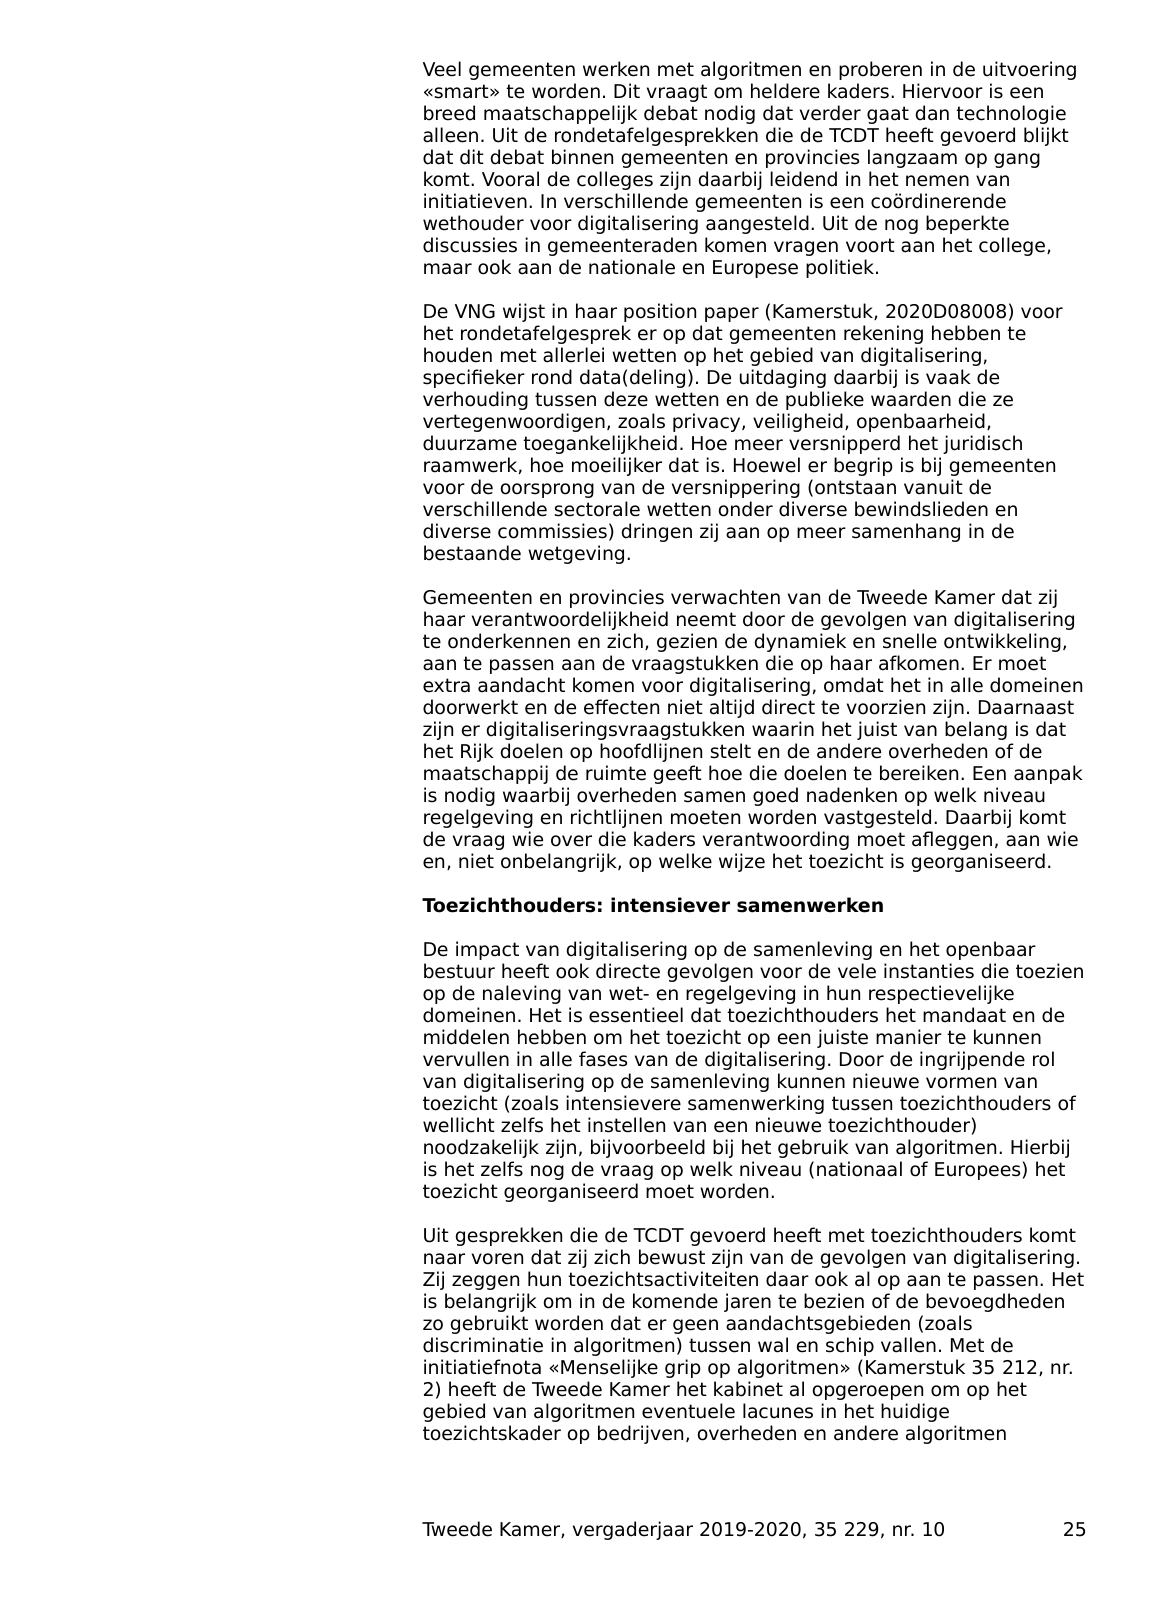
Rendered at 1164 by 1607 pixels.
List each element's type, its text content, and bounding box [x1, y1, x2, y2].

text Veel gemeenten werken met algoritmen en proberen in de uitvoering «smart» te worden. Dit vraagt om heldere kaders. Hiervoor is een breed maatschappelijk debat nodig dat verder gaat dan technologie alleen. Uit de rondetafelgesprekken die de TCDT heeft gevoerd blijkt dat dit debat binnen gemeenten en provincies langzaam op gang komt. Vooral de colleges zijn daarbij leidend in het nemen van initiatieven. In verschillende gemeenten is een coördinerende wethouder voor digitalisering aangesteld. Uit de nog beperkte discussies in gemeenteraden komen vragen voort aan het college, maar ook aan de nationale en Europese politiek. [422, 59, 1087, 279]
text Gemeenten en provincies verwachten van de Tweede Kamer dat zij haar verantwoordelijkheid neemt door de gevolgen van digitalisering te onderkennen en zich, gezien de dynamiek en snelle ontwikkeling, aan te passen aan de vraagstukken die op haar afkomen. Er moet extra aandacht komen voor digitalisering, omdat het in alle domeinen doorwerkt en de effecten niet altijd direct te voorzien zijn. Daarnaast zijn er digitaliseringsvraagstukken waarin het juist van belang is dat het Rijk doelen op hoofdlijnen stelt en de andere overheden of de maatschappij de ruimte geeft hoe die doelen te bereiken. Een aanpak is nodig waarbij overheden samen goed nadenken op welk niveau regelgeving en richtlijnen moeten worden vastgesteld. Daarbij komt de vraag wie over die kaders verantwoording moet afleggen, aan wie en, niet onbelangrijk, op welke wijze het toezicht is georganiseerd. [422, 587, 1087, 873]
subtitle Toezichthouders: intensiever samenwerken [422, 895, 1087, 917]
text De VNG wijst in haar position paper (Kamerstuk, 2020D08008) voor het rondetafelgesprek er op dat gemeenten rekening hebben te houden met allerlei wetten op het gebied van digitalisering, specifieker rond data(deling). De uitdaging daarbij is vaak de verhouding tussen deze wetten en de publieke waarden die ze vertegenwoordigen, zoals privacy, veiligheid, openbaarheid, duurzame toegankelijkheid. Hoe meer versnipperd het juridisch raamwerk, hoe moeilijker dat is. Hoewel er begrip is bij gemeenten voor de oorsprong van de versnippering (ontstaan vanuit de verschillende sectorale wetten onder diverse bewindslieden en diverse commissies) dringen zij aan op meer samenhang in de bestaande wetgeving. [422, 301, 1087, 565]
text De impact van digitalisering op de samenleving en het openbaar bestuur heeft ook directe gevolgen voor de vele instanties die toezien op de naleving van wet- en regelgeving in hun respectievelijke domeinen. Het is essentieel dat toezichthouders het mandaat en de middelen hebben om het toezicht op een juiste manier te kunnen vervullen in alle fases van de digitalisering. Door de ingrijpende rol van digitalisering op de samenleving kunnen nieuwe vormen van toezicht (zoals intensievere samenwerking tussen toezichthouders of wellicht zelfs het instellen van een nieuwe toezichthouder) noodzakelijk zijn, bijvoorbeeld bij het gebruik van algoritmen. Hierbij is het zelfs nog de vraag op welk niveau (nationaal of Europees) het toezicht georganiseerd moet worden. [422, 939, 1087, 1203]
text Uit gesprekken die de TCDT gevoerd heeft met toezichthouders komt naar voren dat zij zich bewust zijn van de gevolgen van digitalisering. Zij zeggen hun toezichtsactiviteiten daar ook al op aan te passen. Het is belangrijk om in de komende jaren te bezien of de bevoegdheden zo gebruikt worden dat er geen aandachtsgebieden (zoals discriminatie in algoritmen) tussen wal en schip vallen. Met de initiatiefnota «Menselijke grip op algoritmen» (Kamerstuk 35 212, nr. 2) heeft de Tweede Kamer het kabinet al opgeroepen om op het gebied van algoritmen eventuele lacunes in het huidige toezichtskader op bedrijven, overheden en andere algoritmen [422, 1225, 1087, 1445]
